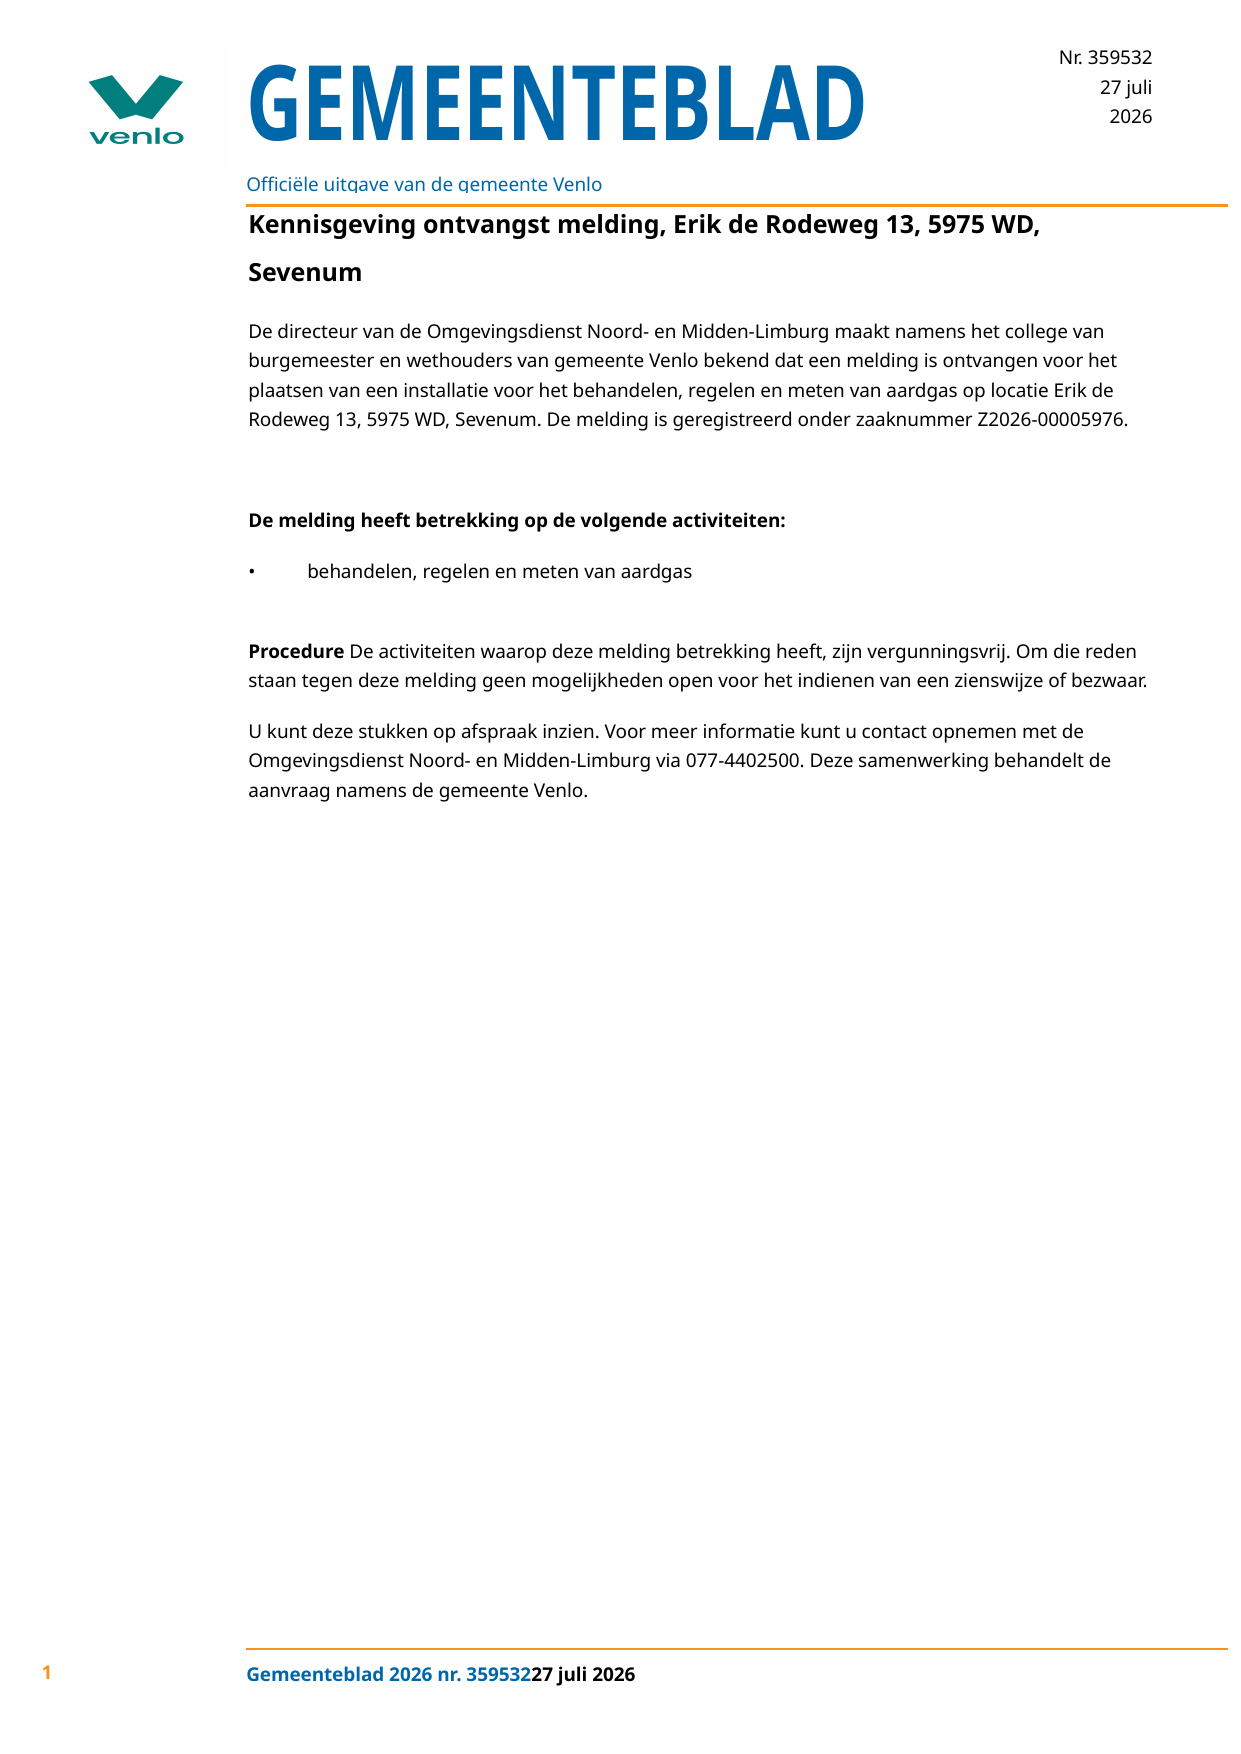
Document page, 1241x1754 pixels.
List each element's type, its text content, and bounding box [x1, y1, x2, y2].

text U kunt deze stukken op afspraak inzien. Voor meer informatie kunt u contact opnemen met de Omgevingsdienst Noord- en Midden-Limburg via 077-4402500. Deze samenwerking behandelt de aanvraag namens de gemeente Venlo. [248, 718, 1152, 803]
text De directeur van de Omgevingsdienst Noord- en Midden-Limburg maakt namens het college van burgemeester en wethouders van gemeente Venlo bekend dat een melding is ontvangen voor het plaatsen van een installatie voor het behandelen, regelen en meten van aardgas op locatie Erik de Rodeweg 13, 5975 WD, Sevenum. De melding is geregistreerd onder zaaknummer Z2026-00005976. [248, 318, 1152, 432]
picture [41, 47, 231, 172]
text Procedure De activiteiten waarop deze melding betrekking heeft, zijn vergunningsvrij. Om die reden staan tegen deze melding geen mogelijkheden open voor het indienen van een zienswijze of bezwaar. [248, 638, 1152, 693]
text De melding heeft betrekking op de volgende activiteiten: [248, 507, 1152, 533]
text Kennisgeving ontvangst melding, Erik de Rodeweg 13, 5975 WD, Sevenum [248, 207, 1152, 288]
list behandelen, regelen en meten van aardgas [248, 558, 1152, 584]
